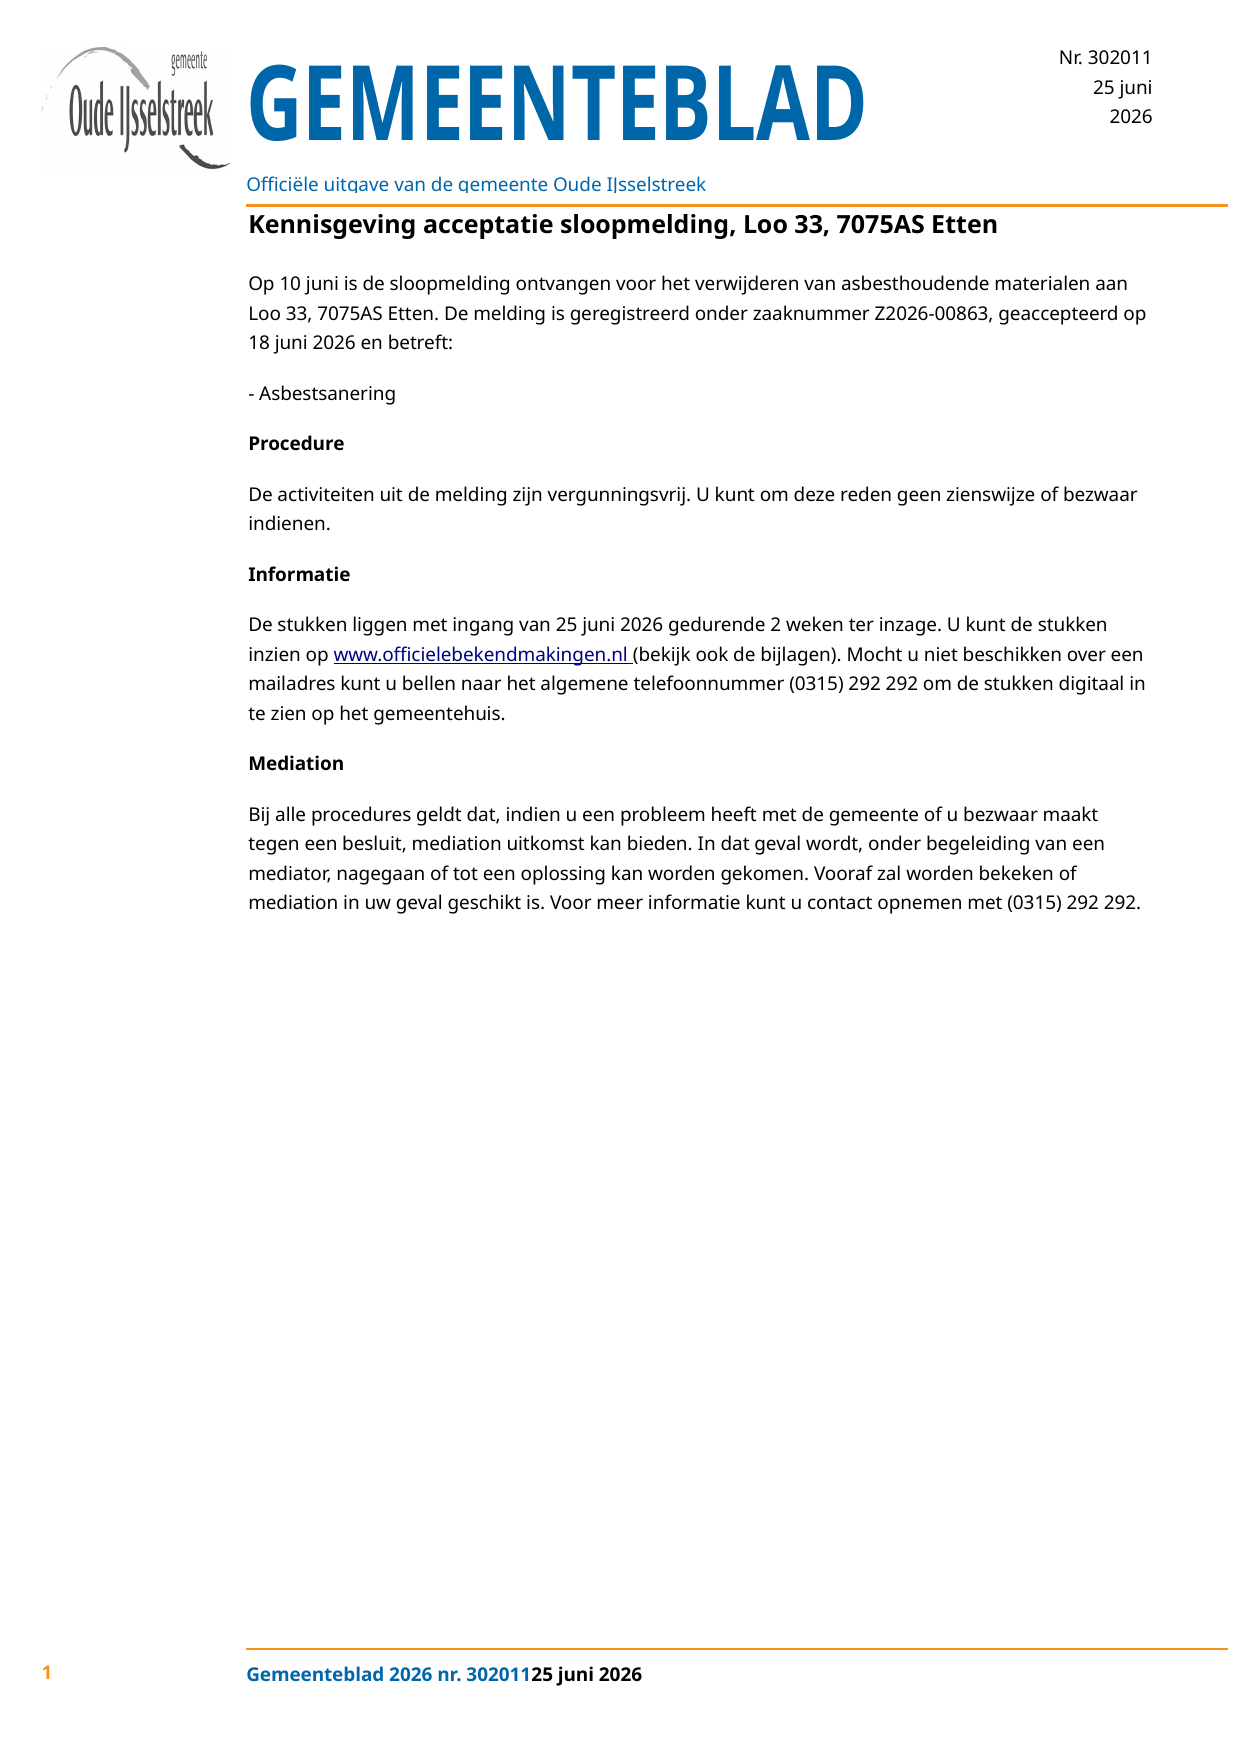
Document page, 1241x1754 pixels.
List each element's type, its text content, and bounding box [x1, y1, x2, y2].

text Op 10 juni is de sloopmelding ontvangen voor het verwijderen van asbesthoudende materialen aan Loo 33, 7075AS Etten. De melding is geregistreerd onder zaaknummer Z2026-00863, geaccepteerd op 18 juni 2026 en betreft: [248, 270, 1152, 355]
text - Asbestsanering [248, 380, 1152, 406]
text De stukken liggen met ingang van 25 juni 2026 gedurende 2 weken ter inzage. U kunt de stukken inzien op www.officielebekendmakingen.nl (bekijk ook de bijlagen). Mocht u niet beschikken over een mailadres kunt u bellen naar het algemene telefoonnummer (0315) 292 292 om de stukken digitaal in te zien op het gemeentehuis. [248, 611, 1152, 726]
text De activiteiten uit de melding zijn vergunningsvrij. U kunt om deze reden geen zienswijze of bezwaar indienen. [248, 481, 1152, 536]
text Kennisgeving acceptatie sloopmelding, Loo 33, 7075AS Etten [248, 207, 1152, 241]
text Mediation [248, 750, 1152, 776]
picture [41, 47, 231, 172]
text Bij alle procedures geldt dat, indien u een probleem heeft met de gemeente of u bezwaar maakt tegen een besluit, mediation uitkomst kan bieden. In dat geval wordt, onder begeleiding van een mediator, nagegaan of tot een oplossing kan worden gekomen. Vooraf zal worden bekeken of mediation in uw geval geschikt is. Voor meer informatie kunt u contact opnemen met (0315) 292 292. [248, 801, 1152, 915]
text Procedure [248, 430, 1152, 456]
text Informatie [248, 561, 1152, 586]
